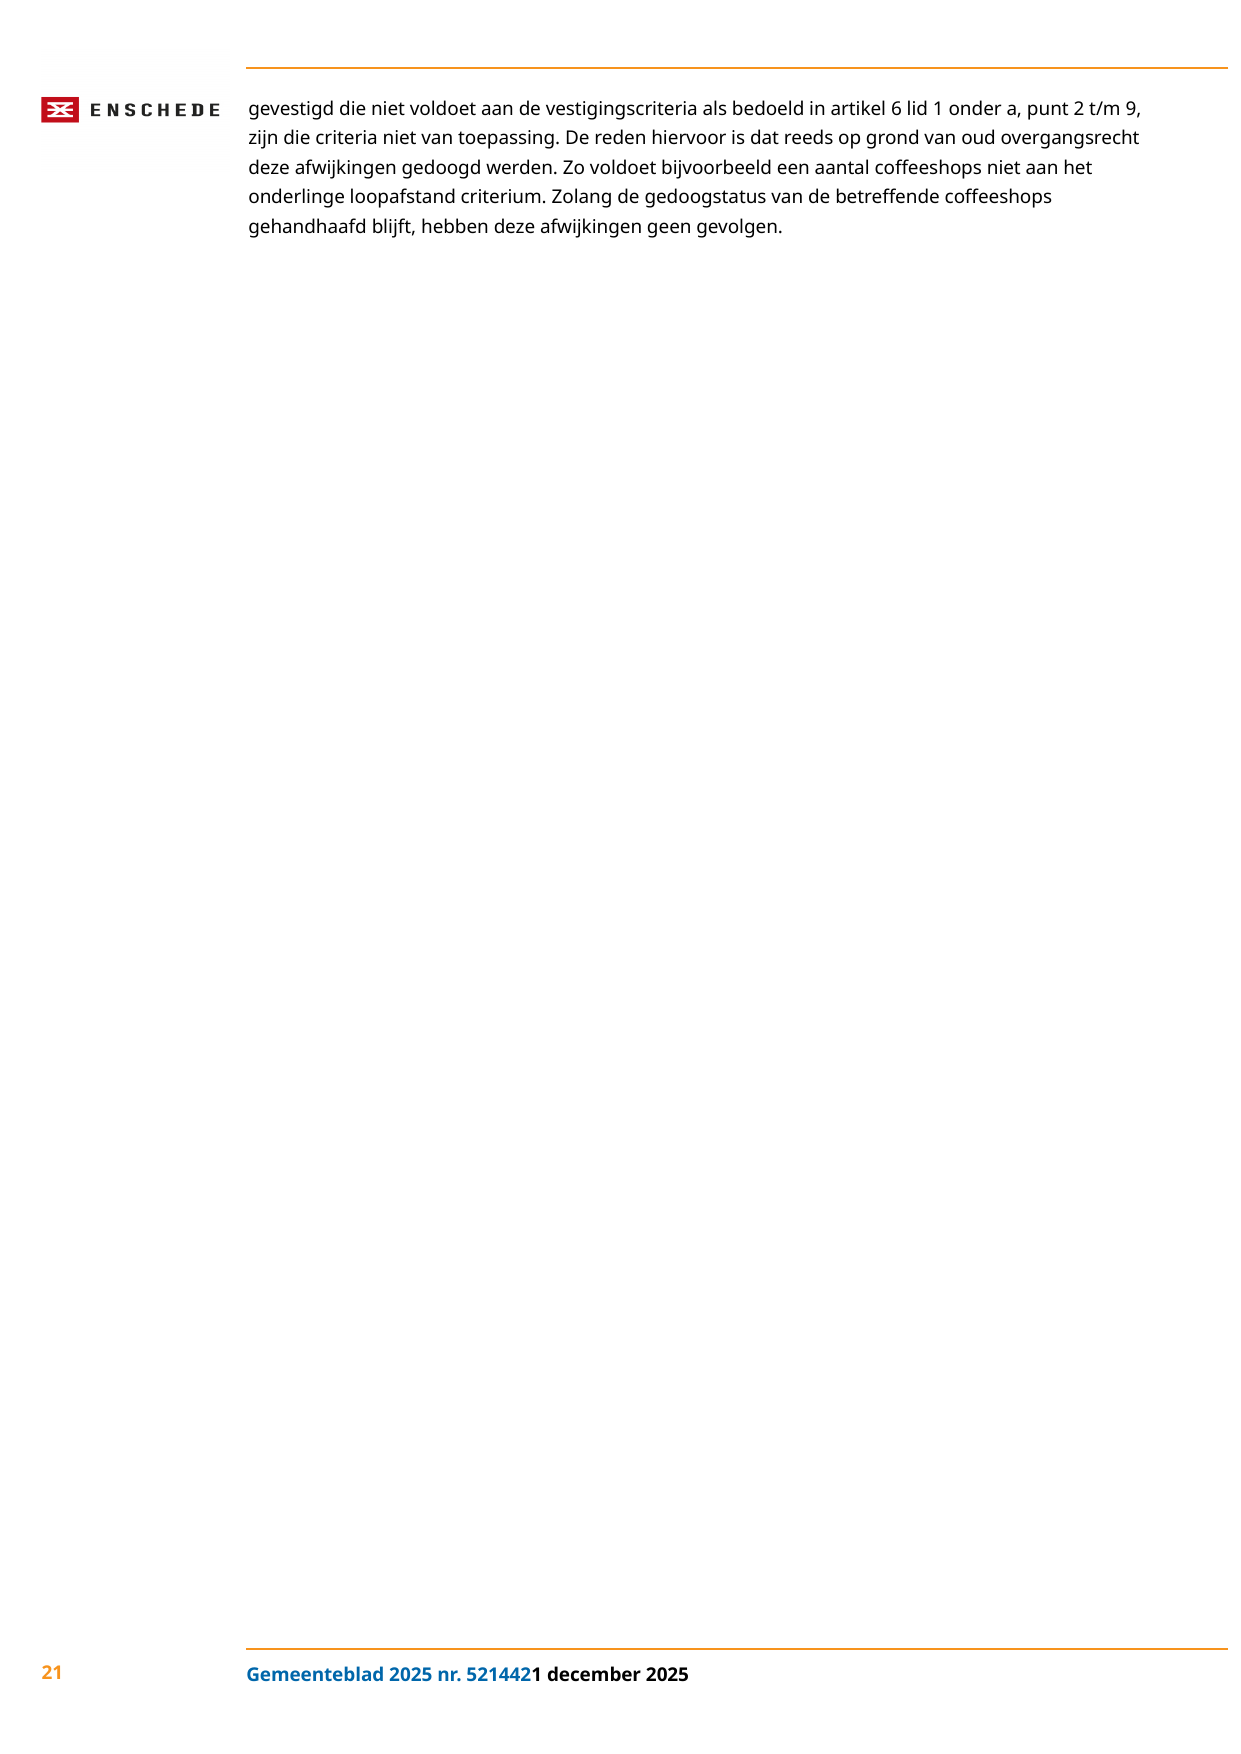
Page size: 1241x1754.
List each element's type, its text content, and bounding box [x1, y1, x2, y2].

picture [41, 47, 231, 172]
text gevestigd die niet voldoet aan de vestigingscriteria als bedoeld in artikel 6 lid 1 onder a, punt 2 t/m 9, zijn die criteria niet van toepassing. De reden hiervoor is dat reeds op grond van oud overgangsrecht deze afwijkingen gedoogd werden. Zo voldoet bijvoorbeeld een aantal coffeeshops niet aan het onderlinge loopafstand criterium. Zolang de gedoogstatus van de betreffende coffeeshops gehandhaafd blijft, hebben deze afwijkingen geen gevolgen. [248, 95, 1152, 239]
